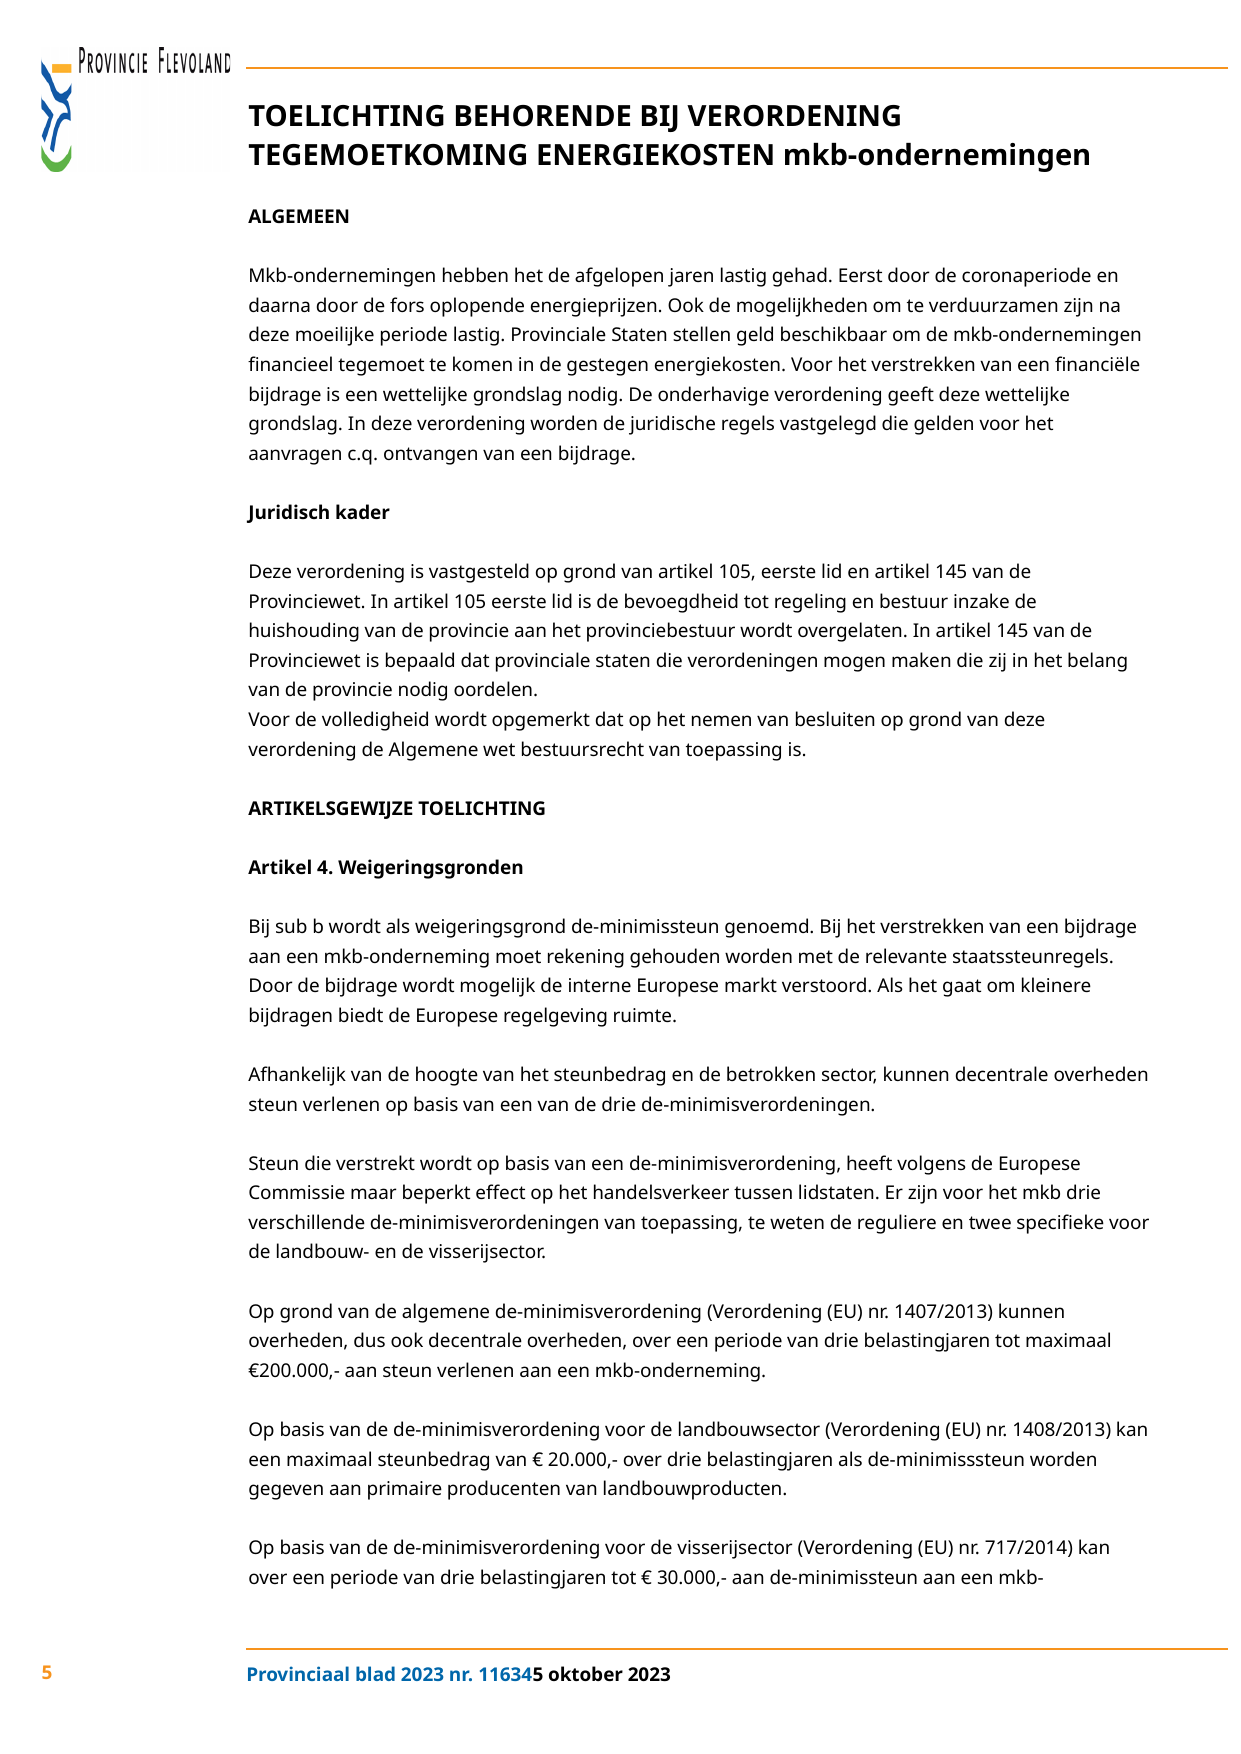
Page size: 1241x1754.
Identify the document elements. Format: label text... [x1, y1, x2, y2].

text Artikel 4. Weigeringsgronden [248, 854, 1152, 880]
text TOELICHTING BEHORENDE BIJ VERORDENING TEGEMOETKOMING ENERGIEKOSTEN mkb-ondernemingen [248, 95, 1152, 174]
text Juridisch kader [248, 499, 1152, 525]
text Bij sub b wordt als weigeringsgrond de-minimissteun genoemd. Bij het verstrekken van een bijdrage aan een mkb-onderneming moet rekening gehouden worden met de relevante staatssteunregels. Door de bijdrage wordt mogelijk de interne Europese markt verstoord. Als het gaat om kleinere bijdragen biedt de Europese regelgeving ruimte. [248, 913, 1152, 1028]
text Deze verordening is vastgesteld op grond van artikel 105, eerste lid en artikel 145 van de Provinciewet. In artikel 105 eerste lid is de bevoegdheid tot regeling en bestuur inzake de huishouding van de provincie aan het provinciebestuur wordt overgelaten. In artikel 145 van de Provinciewet is bepaald dat provinciale staten die verordeningen mogen maken die zij in het belang van de provincie nodig oordelen. [248, 558, 1152, 702]
picture [41, 47, 231, 172]
text ALGEMEEN [248, 203, 1152, 229]
text Afhankelijk van de hoogte van het steunbedrag en de betrokken sector, kunnen decentrale overheden steun verlenen op basis van een van de drie de-minimisverordeningen. [248, 1061, 1152, 1117]
text Op basis van de de-minimisverordening voor de visserijsector (Verordening (EU) nr. 717/2014) kan over een periode van drie belastingjaren tot € 30.000,- aan de-minimissteun aan een mkb- [248, 1534, 1152, 1590]
text Mkb-ondernemingen hebben het de afgelopen jaren lastig gehad. Eerst door de coronaperiode en daarna door de fors oplopende energieprijzen. Ook de mogelijkheden om te verduurzamen zijn na deze moeilijke periode lastig. Provinciale Staten stellen geld beschikbaar om de mkb-ondernemingen financieel tegemoet te komen in de gestegen energiekosten. Voor het verstrekken van een financiële bijdrage is een wettelijke grondslag nodig. De onderhavige verordening geeft deze wettelijke grondslag. In deze verordening worden de juridische regels vastgelegd die gelden voor het aanvragen c.q. ontvangen van een bijdrage. [248, 262, 1152, 466]
text Op basis van de de-minimisverordening voor de landbouwsector (Verordening (EU) nr. 1408/2013) kan een maximaal steunbedrag van € 20.000,- over drie belastingjaren als de-minimisssteun worden gegeven aan primaire producenten van landbouwproducten. [248, 1416, 1152, 1501]
text ARTIKELSGEWIJZE TOELICHTING [248, 795, 1152, 821]
text Steun die verstrekt wordt op basis van een de-minimisverordening, heeft volgens de Europese Commissie maar beperkt effect op het handelsverkeer tussen lidstaten. Er zijn voor het mkb drie verschillende de-minimisverordeningen van toepassing, te weten de reguliere en twee specifieke voor de landbouw- en de visserijsector. [248, 1150, 1152, 1264]
text Op grond van de algemene de-minimisverordening (Verordening (EU) nr. 1407/2013) kunnen overheden, dus ook decentrale overheden, over een periode van drie belastingjaren tot maximaal €200.000,- aan steun verlenen aan een mkb-onderneming. [248, 1298, 1152, 1383]
text Voor de volledigheid wordt opgemerkt dat op het nemen van besluiten op grond van deze verordening de Algemene wet bestuursrecht van toepassing is. [248, 706, 1152, 762]
